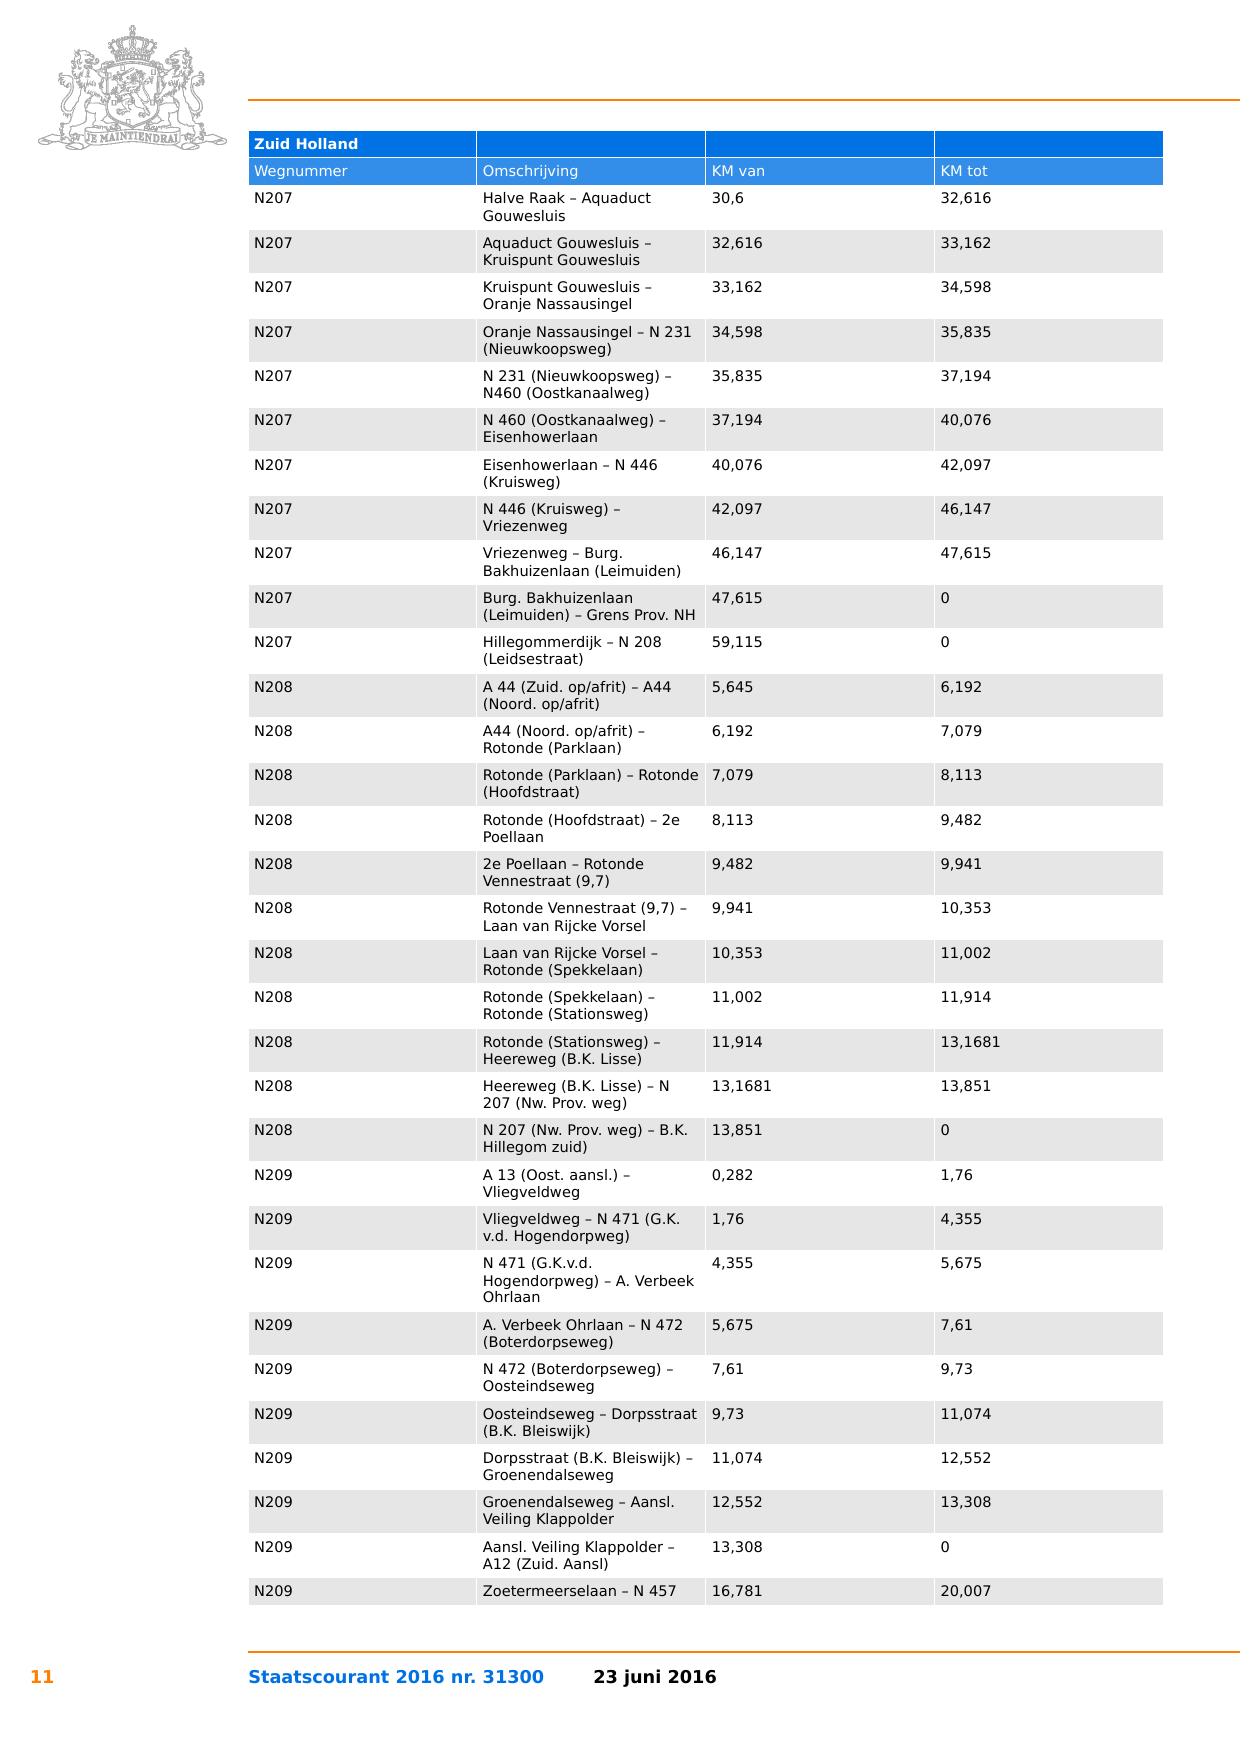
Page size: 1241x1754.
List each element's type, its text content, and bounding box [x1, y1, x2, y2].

table_cell KM van [706, 158, 934, 185]
table_cell 34,598 [935, 275, 1163, 318]
table_cell N209 [249, 1162, 476, 1205]
table_cell 1,76 [706, 1206, 934, 1250]
table_cell 11,002 [935, 940, 1163, 983]
table_cell Halve Raak – Aquaduct Gouwesluis [477, 186, 705, 229]
table_cell 9,73 [935, 1356, 1163, 1400]
table_cell 13,851 [935, 1073, 1163, 1117]
table_cell Rotonde (Spekkelaan) – Rotonde (Stationsweg) [477, 985, 705, 1028]
table_cell Heereweg (B.K. Lisse) – N 207 (Nw. Prov. weg) [477, 1073, 705, 1117]
table_cell Wegnummer [249, 158, 476, 185]
table_cell Rotonde (Hoofdstraat) – 2e Poellaan [477, 807, 705, 850]
table_cell Rotonde (Stationsweg) – Heereweg (B.K. Lisse) [477, 1029, 705, 1072]
table_cell 46,147 [935, 496, 1163, 540]
table_cell 35,835 [935, 319, 1163, 362]
table_cell Groenendalseweg – Aansl. Veiling Klappolder [477, 1490, 705, 1533]
table_cell 9,941 [706, 896, 934, 939]
table_cell N208 [249, 763, 476, 806]
table_cell 10,353 [706, 940, 934, 983]
table_cell 6,192 [706, 718, 934, 762]
table_cell 5,675 [935, 1251, 1163, 1311]
table_cell 10,353 [935, 896, 1163, 939]
table_cell 59,115 [706, 630, 934, 673]
table_cell N207 [249, 541, 476, 584]
table_cell 33,162 [935, 230, 1163, 273]
table_cell 13,851 [706, 1118, 934, 1161]
table_cell N209 [249, 1534, 476, 1577]
table_cell 37,194 [935, 363, 1163, 407]
table_cell N208 [249, 807, 476, 850]
table_cell N208 [249, 674, 476, 717]
table_cell N208 [249, 896, 476, 939]
table_cell N 207 (Nw. Prov. weg) – B.K. Hillegom zuid) [477, 1118, 705, 1161]
table_cell 13,308 [706, 1534, 934, 1577]
table_cell N209 [249, 1206, 476, 1250]
table_cell N207 [249, 496, 476, 540]
table_cell N 446 (Kruisweg) – Vriezenweg [477, 496, 705, 540]
table_cell Burg. Bakhuizenlaan (Leimuiden) – Grens Prov. NH [477, 585, 705, 628]
table_cell N 231 (Nieuwkoopsweg) – N460 (Oostkanaalweg) [477, 363, 705, 407]
table_cell Laan van Rijcke Vorsel – Rotonde (Spekkelaan) [477, 940, 705, 983]
table_cell 11,074 [935, 1401, 1163, 1444]
table_cell 37,194 [706, 408, 934, 451]
table_cell 12,552 [935, 1445, 1163, 1488]
table_cell Oranje Nassausingel – N 231 (Nieuwkoopsweg) [477, 319, 705, 362]
table_cell 33,162 [706, 275, 934, 318]
table_cell Zoetermeerselaan – N 457 [477, 1578, 705, 1605]
table_cell 0 [935, 1534, 1163, 1577]
table_cell 13,1681 [706, 1073, 934, 1117]
table_cell 9,73 [706, 1401, 934, 1444]
table_cell 34,598 [706, 319, 934, 362]
table_cell 0 [935, 630, 1163, 673]
table_cell N209 [249, 1401, 476, 1444]
table_cell Hillegommerdijk – N 208 (Leidsestraat) [477, 630, 705, 673]
table_cell N207 [249, 363, 476, 407]
table_cell 9,941 [935, 851, 1163, 895]
table_cell A 44 (Zuid. op/afrit) – A44 (Noord. op/afrit) [477, 674, 705, 717]
table_cell N208 [249, 985, 476, 1028]
table_cell 11,002 [706, 985, 934, 1028]
table_cell N207 [249, 408, 476, 451]
table_cell N208 [249, 940, 476, 983]
table_cell Eisenhowerlaan – N 446 (Kruisweg) [477, 452, 705, 495]
table_cell Rotonde (Parklaan) – Rotonde (Hoofdstraat) [477, 763, 705, 806]
table_cell 2e Poellaan – Rotonde Vennestraat (9,7) [477, 851, 705, 895]
table_cell 8,113 [935, 763, 1163, 806]
table_cell 32,616 [706, 230, 934, 273]
table_cell N208 [249, 1118, 476, 1161]
table_cell 7,079 [706, 763, 934, 806]
table_cell N207 [249, 319, 476, 362]
table_cell 5,675 [706, 1312, 934, 1355]
table_cell 30,6 [706, 186, 934, 229]
table_cell 11,914 [935, 985, 1163, 1028]
table_cell N 471 (G.K.v.d. Hogendorpweg) – A. Verbeek Ohrlaan [477, 1251, 705, 1311]
table_cell Aquaduct Gouwesluis – Kruispunt Gouwesluis [477, 230, 705, 273]
table_cell 42,097 [706, 496, 934, 540]
table_cell 47,615 [935, 541, 1163, 584]
table_cell N209 [249, 1251, 476, 1311]
table_cell KM tot [935, 158, 1163, 185]
table_cell 0 [935, 1118, 1163, 1161]
table_header [706, 131, 934, 157]
table_cell A 13 (Oost. aansl.) – Vliegveldweg [477, 1162, 705, 1205]
table_cell Oosteindseweg – Dorpsstraat (B.K. Bleiswijk) [477, 1401, 705, 1444]
table_cell 40,076 [935, 408, 1163, 451]
table_cell N 472 (Boterdorpseweg) – Oosteindseweg [477, 1356, 705, 1400]
table_cell N209 [249, 1490, 476, 1533]
table_cell N208 [249, 718, 476, 762]
table_cell 8,113 [706, 807, 934, 850]
table_cell Kruispunt Gouwesluis – Oranje Nassausingel [477, 275, 705, 318]
table_cell N207 [249, 630, 476, 673]
table_cell N207 [249, 186, 476, 229]
table_cell 35,835 [706, 363, 934, 407]
table_cell N209 [249, 1578, 476, 1605]
table_cell 7,61 [935, 1312, 1163, 1355]
table_header Zuid Holland [249, 131, 476, 157]
table_cell N207 [249, 230, 476, 273]
table_cell 20,007 [935, 1578, 1163, 1605]
table_cell 0,282 [706, 1162, 934, 1205]
table_header [477, 131, 705, 157]
table_cell 42,097 [935, 452, 1163, 495]
table_cell 7,079 [935, 718, 1163, 762]
table_cell 9,482 [935, 807, 1163, 850]
table_cell N208 [249, 1073, 476, 1117]
table_cell 6,192 [935, 674, 1163, 717]
table_cell N207 [249, 452, 476, 495]
table_cell N208 [249, 1029, 476, 1072]
table_cell N207 [249, 275, 476, 318]
table_cell 12,552 [706, 1490, 934, 1533]
table_cell N209 [249, 1356, 476, 1400]
table_cell Vriezenweg – Burg. Bakhuizenlaan (Leimuiden) [477, 541, 705, 584]
table_cell 9,482 [706, 851, 934, 895]
table_cell N207 [249, 585, 476, 628]
table_cell A44 (Noord. op/afrit) – Rotonde (Parklaan) [477, 718, 705, 762]
table_cell 13,1681 [935, 1029, 1163, 1072]
table_cell 32,616 [935, 186, 1163, 229]
table_cell A. Verbeek Ohrlaan – N 472 (Boterdorpseweg) [477, 1312, 705, 1355]
table_cell Rotonde Vennestraat (9,7) – Laan van Rijcke Vorsel [477, 896, 705, 939]
table_cell Vliegveldweg – N 471 (G.K. v.d. Hogendorpweg) [477, 1206, 705, 1250]
table_cell 11,914 [706, 1029, 934, 1072]
picture [38, 25, 227, 150]
table_cell 16,781 [706, 1578, 934, 1605]
table_cell 11,074 [706, 1445, 934, 1488]
table_cell 5,645 [706, 674, 934, 717]
table_cell N 460 (Oostkanaalweg) – Eisenhowerlaan [477, 408, 705, 451]
table_cell 7,61 [706, 1356, 934, 1400]
table_cell 4,355 [935, 1206, 1163, 1250]
table_cell 40,076 [706, 452, 934, 495]
table_cell 46,147 [706, 541, 934, 584]
table_cell 13,308 [935, 1490, 1163, 1533]
table_cell Omschrijving [477, 158, 705, 185]
table_cell Aansl. Veiling Klappolder – A12 (Zuid. Aansl) [477, 1534, 705, 1577]
table_cell Dorpsstraat (B.K. Bleiswijk) – Groenendalseweg [477, 1445, 705, 1488]
table_cell 4,355 [706, 1251, 934, 1311]
table_cell N208 [249, 851, 476, 895]
table_cell N209 [249, 1445, 476, 1488]
table_cell 1,76 [935, 1162, 1163, 1205]
table_cell 0 [935, 585, 1163, 628]
table_cell N209 [249, 1312, 476, 1355]
table_header [935, 131, 1163, 157]
table_cell 47,615 [706, 585, 934, 628]
